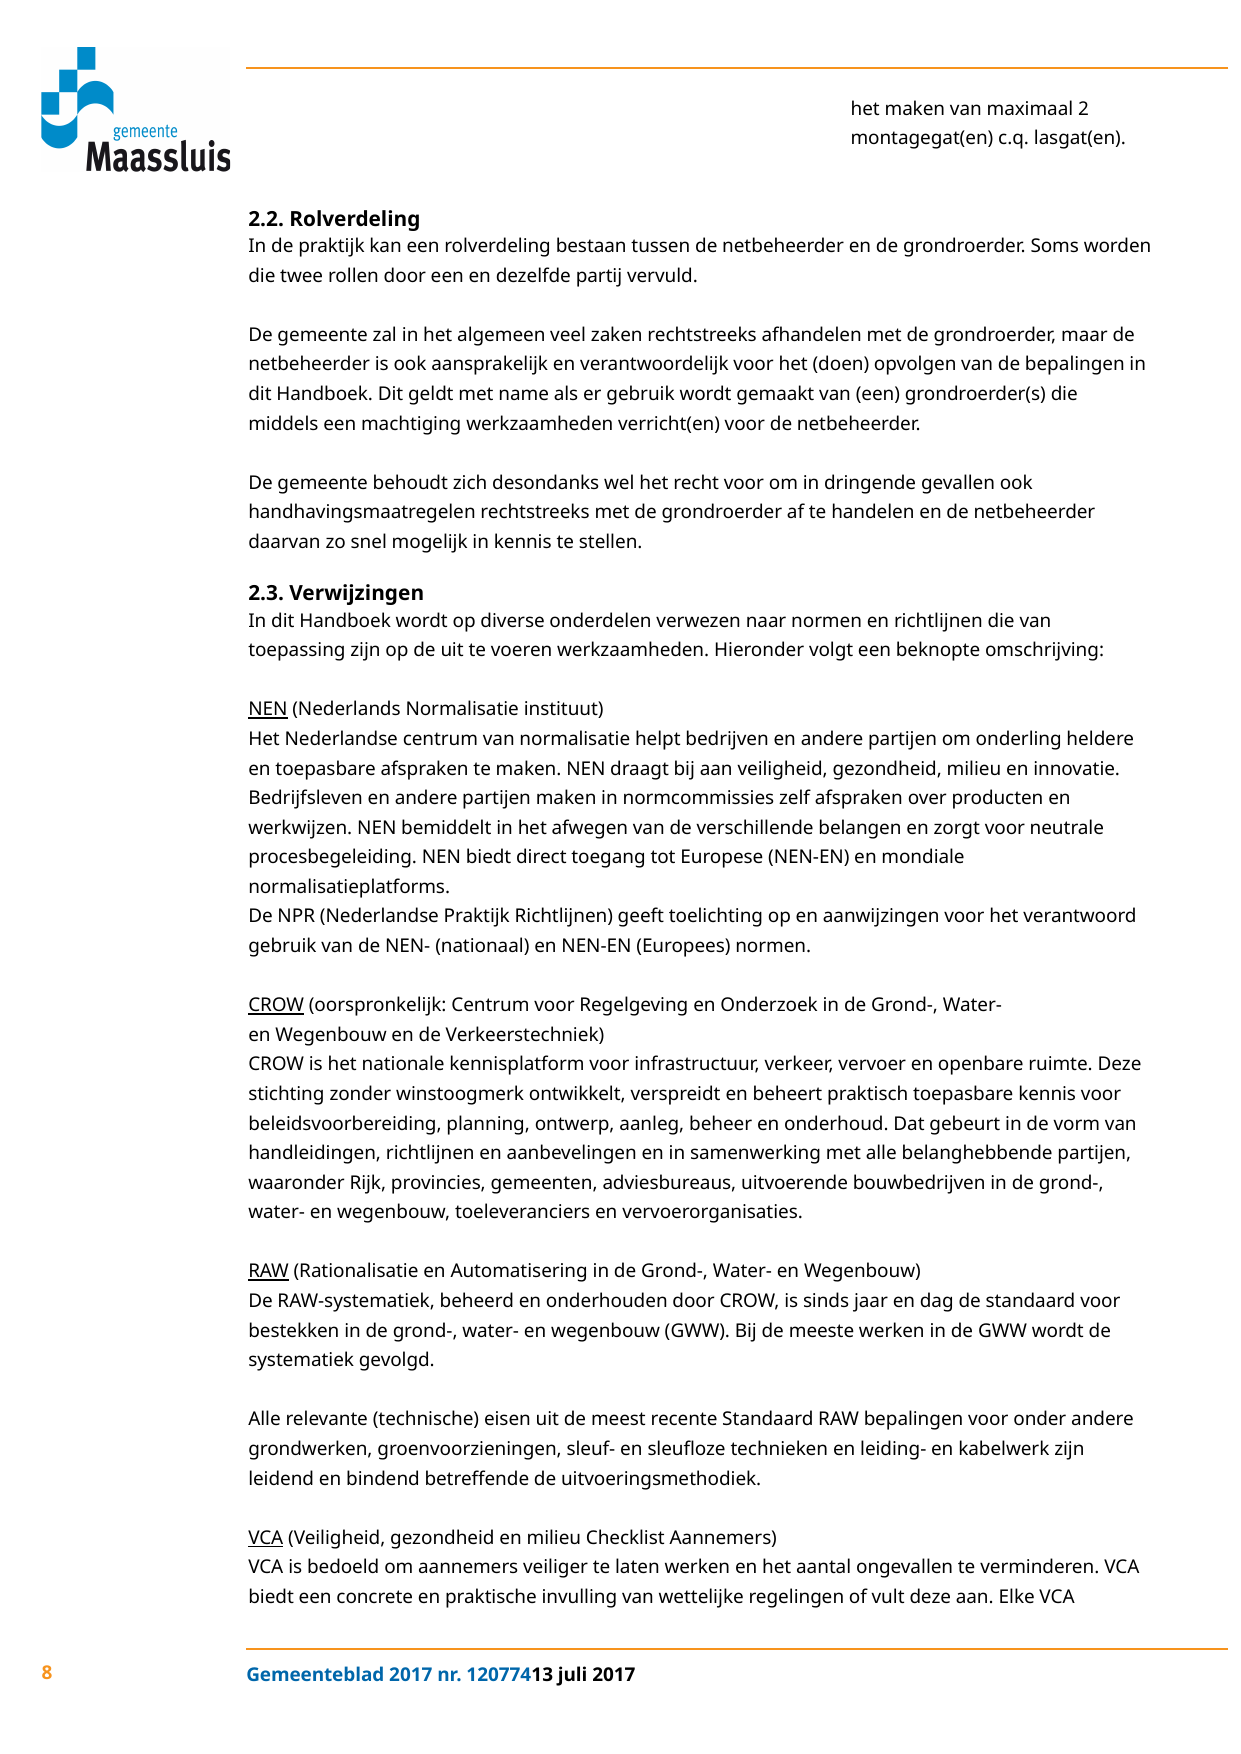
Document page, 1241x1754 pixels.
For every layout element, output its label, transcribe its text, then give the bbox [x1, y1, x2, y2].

text De gemeente zal in het algemeen veel zaken rechtstreeks afhandelen met de grondroerder, maar de netbeheerder is ook aansprakelijk en verantwoordelijk voor het (doen) opvolgen van de bepalingen in dit Handboek. Dit geldt met name als er gebruik wordt gemaakt van (een) grondroerder(s) die middels een machtiging werkzaamheden verricht(en) voor de netbeheerder. [248, 321, 1152, 435]
text In dit Handboek wordt op diverse onderdelen verwezen naar normen en richtlijnen die van toepassing zijn op de uit te voeren werkzaamheden. Hieronder volgt een beknopte omschrijving: [248, 607, 1152, 662]
table_cell [248, 95, 549, 150]
table_cell het maken van maximaal 2 montagegat(en) c.q. lasgat(en). [850, 95, 1152, 150]
table_cell [549, 95, 850, 150]
text VCA is bedoeld om aannemers veiliger te laten werken en het aantal ongevallen te verminderen. VCA biedt een concrete en praktische invulling van wettelijke regelingen of vult deze aan. Elke VCA [248, 1553, 1152, 1609]
picture [41, 47, 231, 172]
text In de praktijk kan een rolverdeling bestaan tussen de netbeheerder en de grondroerder. Soms worden die twee rollen door een en dezelfde partij vervuld. [248, 232, 1152, 287]
text NEN (Nederlands Normalisatie instituut) [248, 696, 1152, 721]
text De NPR (Nederlandse Praktijk Richtlijnen) geeft toelichting op en aanwijzingen voor het verantwoord gebruik van de NEN- (nationaal) en NEN-EN (Europees) normen. [248, 903, 1152, 958]
text CROW (oorspronkelijk: Centrum voor Regelgeving en Onderzoek in de Grond-, Water- [248, 991, 1152, 1017]
text 2.2. Rolverdeling [248, 204, 1152, 232]
text CROW is het nationale kennisplatform voor infrastructuur, verkeer, vervoer en openbare ruimte. Deze stichting zonder winstoogmerk ontwikkelt, verspreidt en beheert praktisch toepasbare kennis voor beleidsvoorbereiding, planning, ontwerp, aanleg, beheer en onderhoud. Dat gebeurt in de vorm van handleidingen, richtlijnen en aanbevelingen en in samenwerking met alle belanghebbende partijen, waaronder Rijk, provincies, gemeenten, adviesbureaus, uitvoerende bouwbedrijven in de grond-, water- en wegenbouw, toeleveranciers en vervoerorganisaties. [248, 1051, 1152, 1224]
text De gemeente behoudt zich desondanks wel het recht voor om in dringende gevallen ook handhavingsmaatregelen rechtstreeks met de grondroerder af te handelen en de netbeheerder daarvan zo snel mogelijk in kennis te stellen. [248, 469, 1152, 554]
picture [41, 47, 77, 92]
text Alle relevante (technische) eisen uit de meest recente Standaard RAW bepalingen voor onder andere grondwerken, groenvoorzieningen, sleuf- en sleufloze technieken en leiding- en kabelwerk zijn leidend en bindend betreffende de uitvoeringsmethodiek. [248, 1406, 1152, 1491]
text en Wegenbouw en de Verkeerstechniek) [248, 1021, 1152, 1047]
text Bedrijfsleven en andere partijen maken in normcommissies zelf afspraken over producten en werkwijzen. NEN bemiddelt in het afwegen van de verschillende belangen en zorgt voor neutrale procesbegeleiding. NEN biedt direct toegang tot Europese (NEN-EN) en mondiale normalisatieplatforms. [248, 784, 1152, 899]
text Het Nederlandse centrum van normalisatie helpt bedrijven en andere partijen om onderling heldere en toepasbare afspraken te maken. NEN draagt bij aan veiligheid, gezondheid, milieu en innovatie. [248, 725, 1152, 781]
text RAW (Rationalisatie en Automatisering in de Grond-, Water- en Wegenbouw) [248, 1258, 1152, 1283]
text De RAW-systematiek, beheerd en onderhouden door CROW, is sinds jaar en dag de standaard voor bestekken in de grond-, water- en wegenbouw (GWW). Bij de meeste werken in de GWW wordt de systematiek gevolgd. [248, 1287, 1152, 1372]
text VCA (Veiligheid, gezondheid en milieu Checklist Aannemers) [248, 1524, 1152, 1550]
text 2.3. Verwijzingen [248, 578, 1152, 607]
